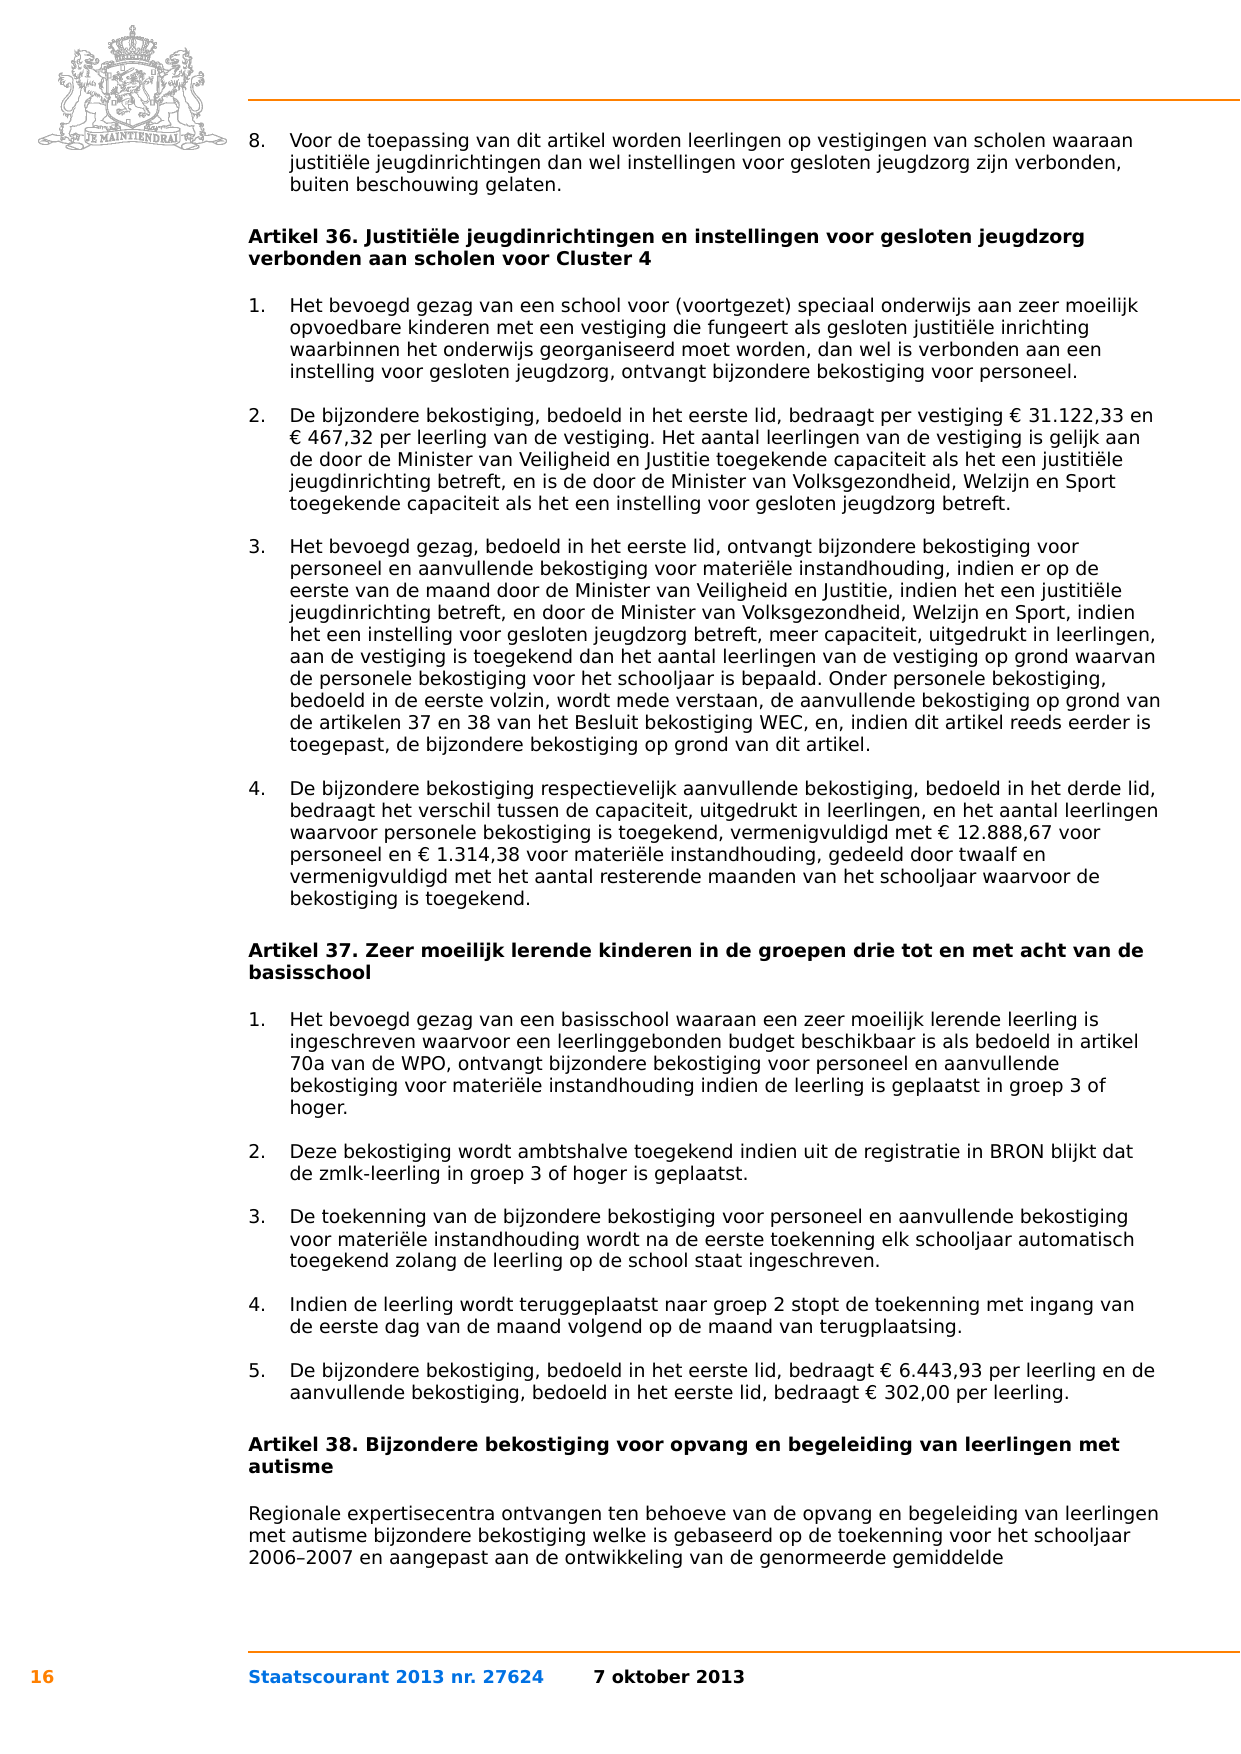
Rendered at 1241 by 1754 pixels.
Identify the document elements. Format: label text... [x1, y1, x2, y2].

text 3. De toekenning van de bijzondere bekostiging voor personeel en aanvullende bekostiging voor materiële instandhouding wordt na de eerste toekenning elk schooljaar automatisch toegekend zolang de leerling op de school staat ingeschreven. [248, 1206, 1163, 1272]
text 4. De bijzondere bekostiging respectievelijk aanvullende bekostiging, bedoeld in het derde lid, bedraagt het verschil tussen de capaciteit, uitgedrukt in leerlingen, en het aantal leerlingen waarvoor personele bekostiging is toegekend, vermenigvuldigd met € 12.888,67 voor personeel en € 1.314,38 voor materiële instandhouding, gedeeld door twaalf en vermenigvuldigd met het aantal resterende maanden van het schooljaar waarvoor de bekostiging is toegekend. [248, 778, 1163, 910]
text 1. Het bevoegd gezag van een school voor (voortgezet) speciaal onderwijs aan zeer moeilijk opvoedbare kinderen met een vestiging die fungeert als gesloten justitiële inrichting waarbinnen het onderwijs georganiseerd moet worden, dan wel is verbonden aan een instelling voor gesloten jeugdzorg, ontvangt bijzondere bekostiging voor personeel. [248, 295, 1163, 383]
text 3. Het bevoegd gezag, bedoeld in het eerste lid, ontvangt bijzondere bekostiging voor personeel en aanvullende bekostiging voor materiële instandhouding, indien er op de eerste van de maand door de Minister van Veiligheid en Justitie, indien het een justitiële jeugdinrichting betreft, en door de Minister van Volksgezondheid, Welzijn en Sport, indien het een instelling voor gesloten jeugdzorg betreft, meer capaciteit, uitgedrukt in leerlingen, aan de vestiging is toegekend dan het aantal leerlingen van de vestiging op grond waarvan de personele bekostiging voor het schooljaar is bepaald. Onder personele bekostiging, bedoeld in de eerste volzin, wordt mede verstaan, de aanvullende bekostiging op grond van de artikelen 37 en 38 van het Besluit bekostiging WEC, en, indien dit artikel reeds eerder is toegepast, de bijzondere bekostiging op grond van dit artikel. [248, 536, 1163, 756]
text 4. Indien de leerling wordt teruggeplaatst naar groep 2 stopt de toekenning met ingang van de eerste dag van de maand volgend op de maand van terugplaatsing. [248, 1294, 1163, 1338]
text Regionale expertisecentra ontvangen ten behoeve van de opvang en begeleiding van leerlingen met autisme bijzondere bekostiging welke is gebaseerd op de toekenning voor het schooljaar 2006–2007 en aangepast aan de ontwikkeling van de genormeerde gemiddelde [248, 1503, 1163, 1569]
text 5. De bijzondere bekostiging, bedoeld in het eerste lid, bedraagt € 6.443,93 per leerling en de aanvullende bekostiging, bedoeld in het eerste lid, bedraagt € 302,00 per leerling. [248, 1360, 1163, 1404]
text 8. Voor de toepassing van dit artikel worden leerlingen op vestigingen van scholen waaraan justitiële jeugdinrichtingen dan wel instellingen voor gesloten jeugdzorg zijn verbonden, buiten beschouwing gelaten. [248, 130, 1163, 196]
subtitle Artikel 37. Zeer moeilijk lerende kinderen in de groepen drie tot en met acht van de basisschool [248, 940, 1163, 984]
text 2. Deze bekostiging wordt ambtshalve toegekend indien uit de registratie in BRON blijkt dat de zmlk-leerling in groep 3 of hoger is geplaatst. [248, 1141, 1163, 1184]
picture [38, 25, 227, 150]
text 2. De bijzondere bekostiging, bedoeld in het eerste lid, bedraagt per vestiging € 31.122,33 en € 467,32 per leerling van de vestiging. Het aantal leerlingen van de vestiging is gelijk aan de door de Minister van Veiligheid en Justitie toegekende capaciteit als het een justitiële jeugdinrichting betreft, en is de door de Minister van Volksgezondheid, Welzijn en Sport toegekende capaciteit als het een instelling voor gesloten jeugdzorg betreft. [248, 404, 1163, 514]
subtitle Artikel 36. Justitiële jeugdinrichtingen en instellingen voor gesloten jeugdzorg verbonden aan scholen voor Cluster 4 [248, 226, 1163, 270]
text 1. Het bevoegd gezag van een basisschool waaraan een zeer moeilijk lerende leerling is ingeschreven waarvoor een leerlinggebonden budget beschikbaar is als bedoeld in artikel 70a van de WPO, ontvangt bijzondere bekostiging voor personeel en aanvullende bekostiging voor materiële instandhouding indien de leerling is geplaatst in groep 3 of hoger. [248, 1009, 1163, 1119]
subtitle Artikel 38. Bijzondere bekostiging voor opvang en begeleiding van leerlingen met autisme [248, 1434, 1163, 1478]
